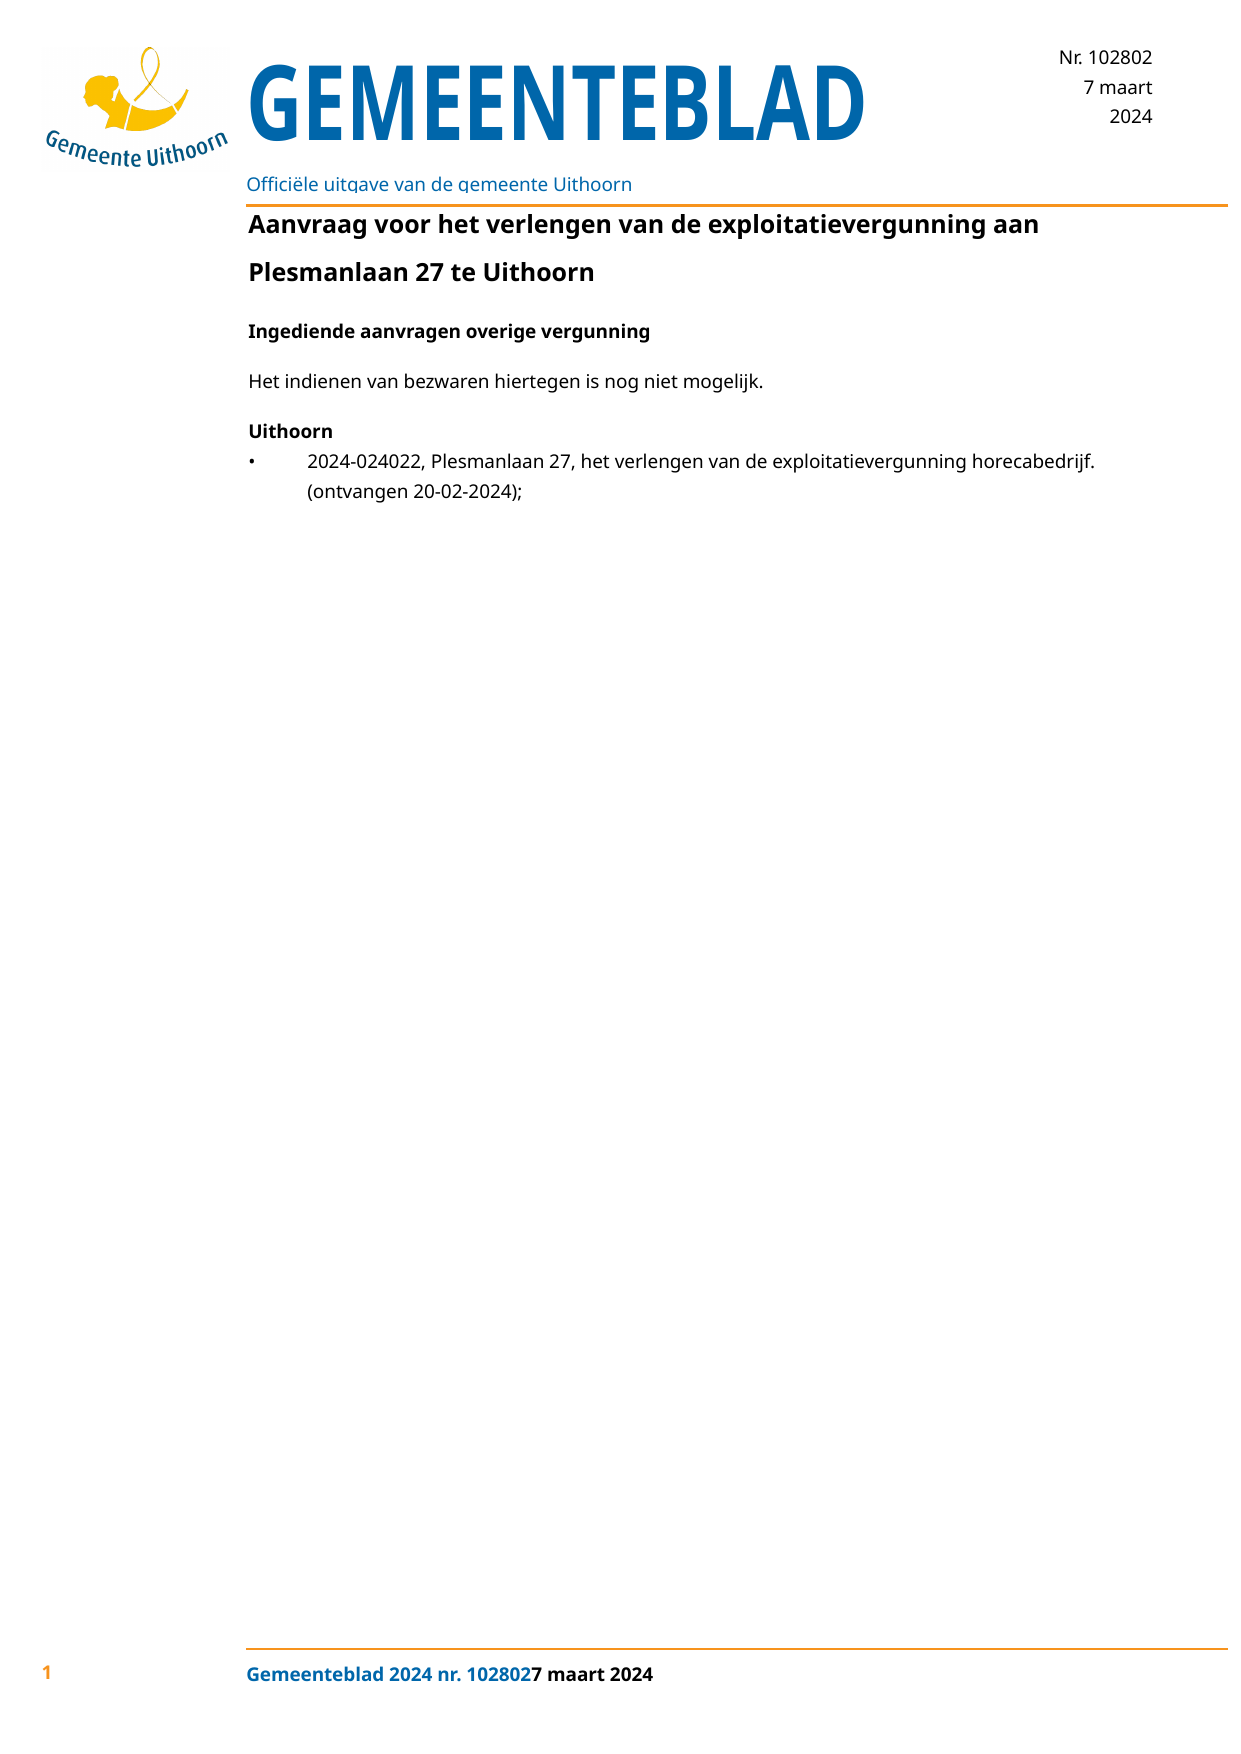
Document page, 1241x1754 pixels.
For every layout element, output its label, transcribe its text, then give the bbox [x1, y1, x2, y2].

list 2024-024022, Plesmanlaan 27, het verlengen van de exploitatievergunning horecabedrijf. (ontvangen 20-02-2024); [248, 448, 1152, 504]
picture [41, 47, 231, 172]
text Uithoorn [248, 419, 1152, 444]
text Aanvraag voor het verlengen van de exploitatievergunning aan Plesmanlaan 27 te Uithoorn [248, 207, 1152, 288]
text Het indienen van bezwaren hiertegen is nog niet mogelijk. [248, 368, 1152, 394]
text Ingediende aanvragen overige vergunning [248, 318, 1152, 344]
